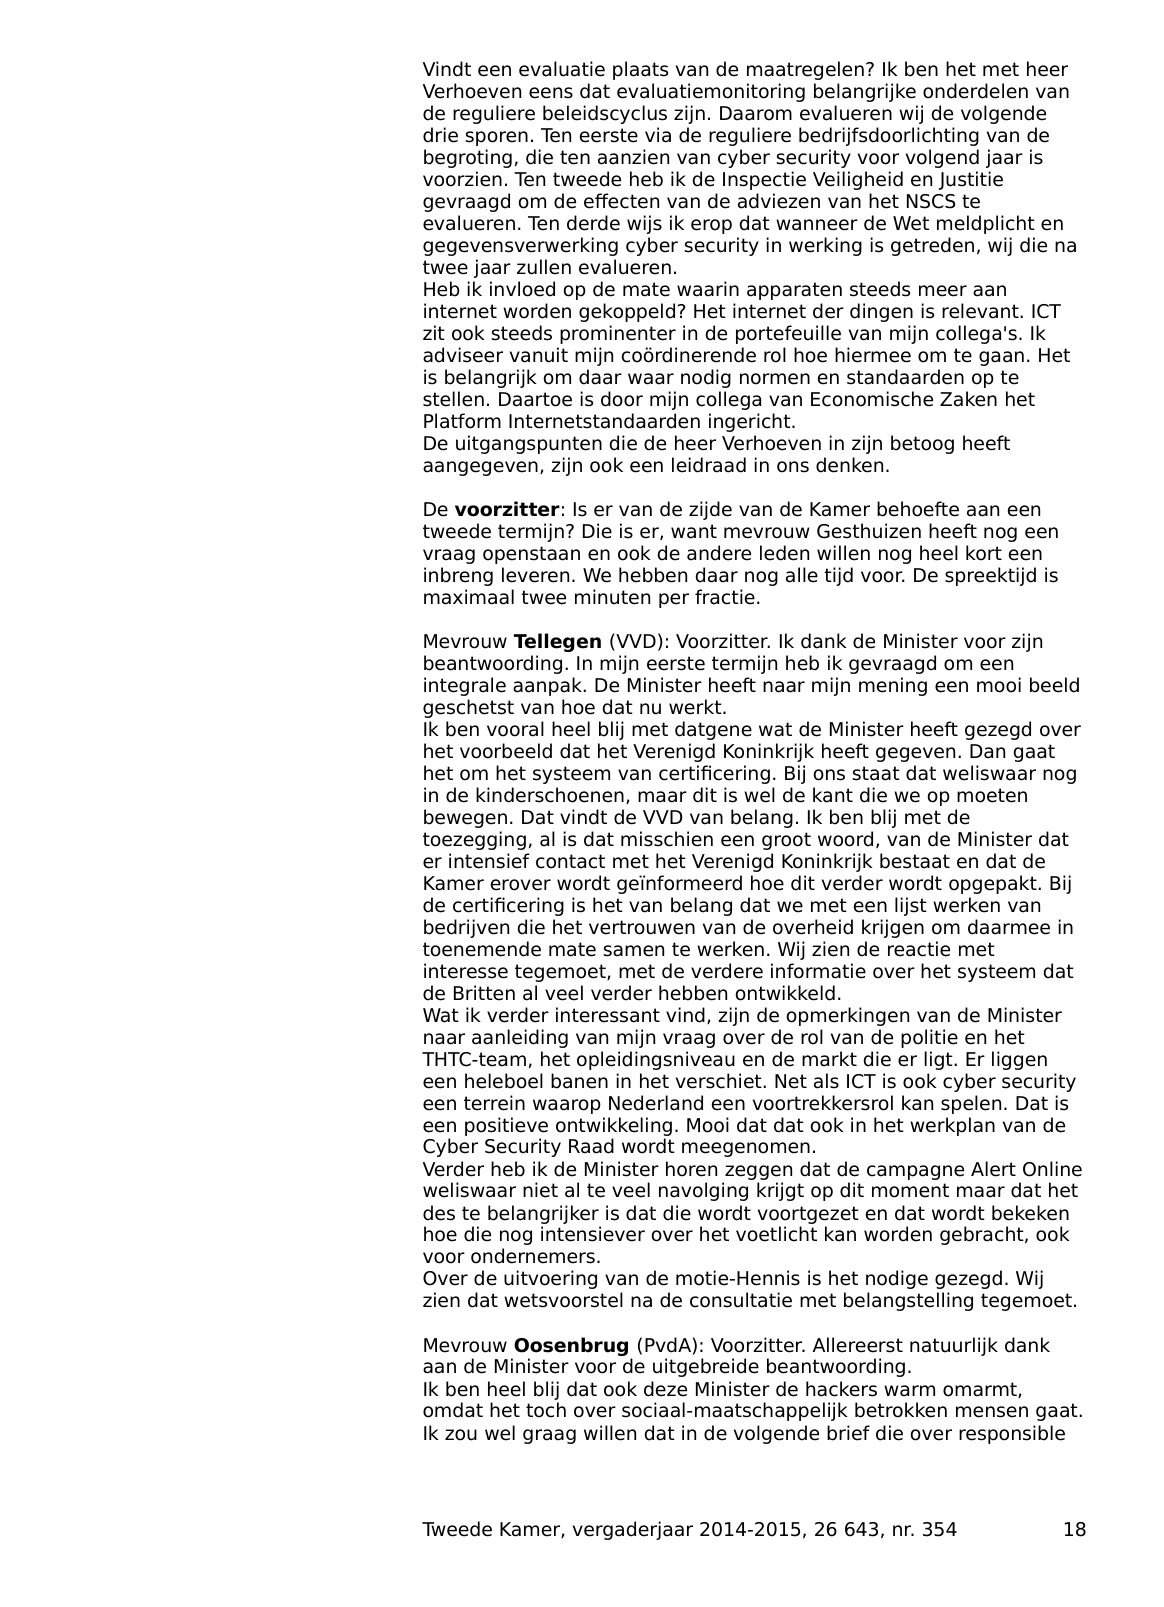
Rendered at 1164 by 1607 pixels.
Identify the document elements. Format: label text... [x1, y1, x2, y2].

text Mevrouw Oosenbrug (PvdA): Voorzitter. Allereerst natuurlijk dank aan de Minister voor de uitgebreide beantwoording. [422, 1334, 1087, 1378]
text Over de uitvoering van de motie-Hennis is het nodige gezegd. Wij zien dat wetsvoorstel na de consultatie met belangstelling tegemoet. [422, 1268, 1087, 1312]
text De uitgangspunten die de heer Verhoeven in zijn betoog heeft aangegeven, zijn ook een leidraad in ons denken. [422, 433, 1087, 477]
text Mevrouw Tellegen (VVD): Voorzitter. Ik dank de Minister voor zijn beantwoording. In mijn eerste termijn heb ik gevraagd om een integrale aanpak. De Minister heeft naar mijn mening een mooi beeld geschetst van hoe dat nu werkt. [422, 631, 1087, 719]
text Ik ben vooral heel blij met datgene wat de Minister heeft gezegd over het voorbeeld dat het Verenigd Koninkrijk heeft gegeven. Dan gaat het om het systeem van certificering. Bij ons staat dat weliswaar nog in de kinderschoenen, maar dit is wel de kant die we op moeten bewegen. Dat vindt de VVD van belang. Ik ben blij met de toezegging, al is dat misschien een groot woord, van de Minister dat er intensief contact met het Verenigd Koninkrijk bestaat en dat de Kamer erover wordt geïnformeerd hoe dit verder wordt opgepakt. Bij de certificering is het van belang dat we met een lijst werken van bedrijven die het vertrouwen van de overheid krijgen om daarmee in toenemende mate samen te werken. Wij zien de reactie met interesse tegemoet, met de verdere informatie over het systeem dat de Britten al veel verder hebben ontwikkeld. [422, 719, 1087, 1004]
text Ik ben heel blij dat ook deze Minister de hackers warm omarmt, omdat het toch over sociaal-maatschappelijk betrokken mensen gaat. Ik zou wel graag willen dat in de volgende brief die over responsible [422, 1378, 1087, 1444]
text De voorzitter: Is er van de zijde van de Kamer behoefte aan een tweede termijn? Die is er, want mevrouw Gesthuizen heeft nog een vraag openstaan en ook de andere leden willen nog heel kort een inbreng leveren. We hebben daar nog alle tijd voor. De spreektijd is maximaal twee minuten per fractie. [422, 499, 1087, 609]
text Vindt een evaluatie plaats van de maatregelen? Ik ben het met heer Verhoeven eens dat evaluatiemonitoring belangrijke onderdelen van de reguliere beleidscyclus zijn. Daarom evalueren wij de volgende drie sporen. Ten eerste via de reguliere bedrijfsdoorlichting van de begroting, die ten aanzien van cyber security voor volgend jaar is voorzien. Ten tweede heb ik de Inspectie Veiligheid en Justitie gevraagd om de effecten van de adviezen van het NSCS te evalueren. Ten derde wijs ik erop dat wanneer de Wet meldplicht en gegevensverwerking cyber security in werking is getreden, wij die na twee jaar zullen evalueren. [422, 59, 1087, 279]
text Verder heb ik de Minister horen zeggen dat de campagne Alert Online weliswaar niet al te veel navolging krijgt op dit moment maar dat het des te belangrijker is dat die wordt voortgezet en dat wordt bekeken hoe die nog intensiever over het voetlicht kan worden gebracht, ook voor ondernemers. [422, 1158, 1087, 1268]
text Wat ik verder interessant vind, zijn de opmerkingen van de Minister naar aanleiding van mijn vraag over de rol van de politie en het THTC-team, het opleidingsniveau en de markt die er ligt. Er liggen een heleboel banen in het verschiet. Net als ICT is ook cyber security een terrein waarop Nederland een voortrekkersrol kan spelen. Dat is een positieve ontwikkeling. Mooi dat dat ook in het werkplan van de Cyber Security Raad wordt meegenomen. [422, 1004, 1087, 1158]
text Heb ik invloed op de mate waarin apparaten steeds meer aan internet worden gekoppeld? Het internet der dingen is relevant. ICT zit ook steeds prominenter in de portefeuille van mijn collega's. Ik adviseer vanuit mijn coördinerende rol hoe hiermee om te gaan. Het is belangrijk om daar waar nodig normen en standaarden op te stellen. Daartoe is door mijn collega van Economische Zaken het Platform Internetstandaarden ingericht. [422, 279, 1087, 433]
